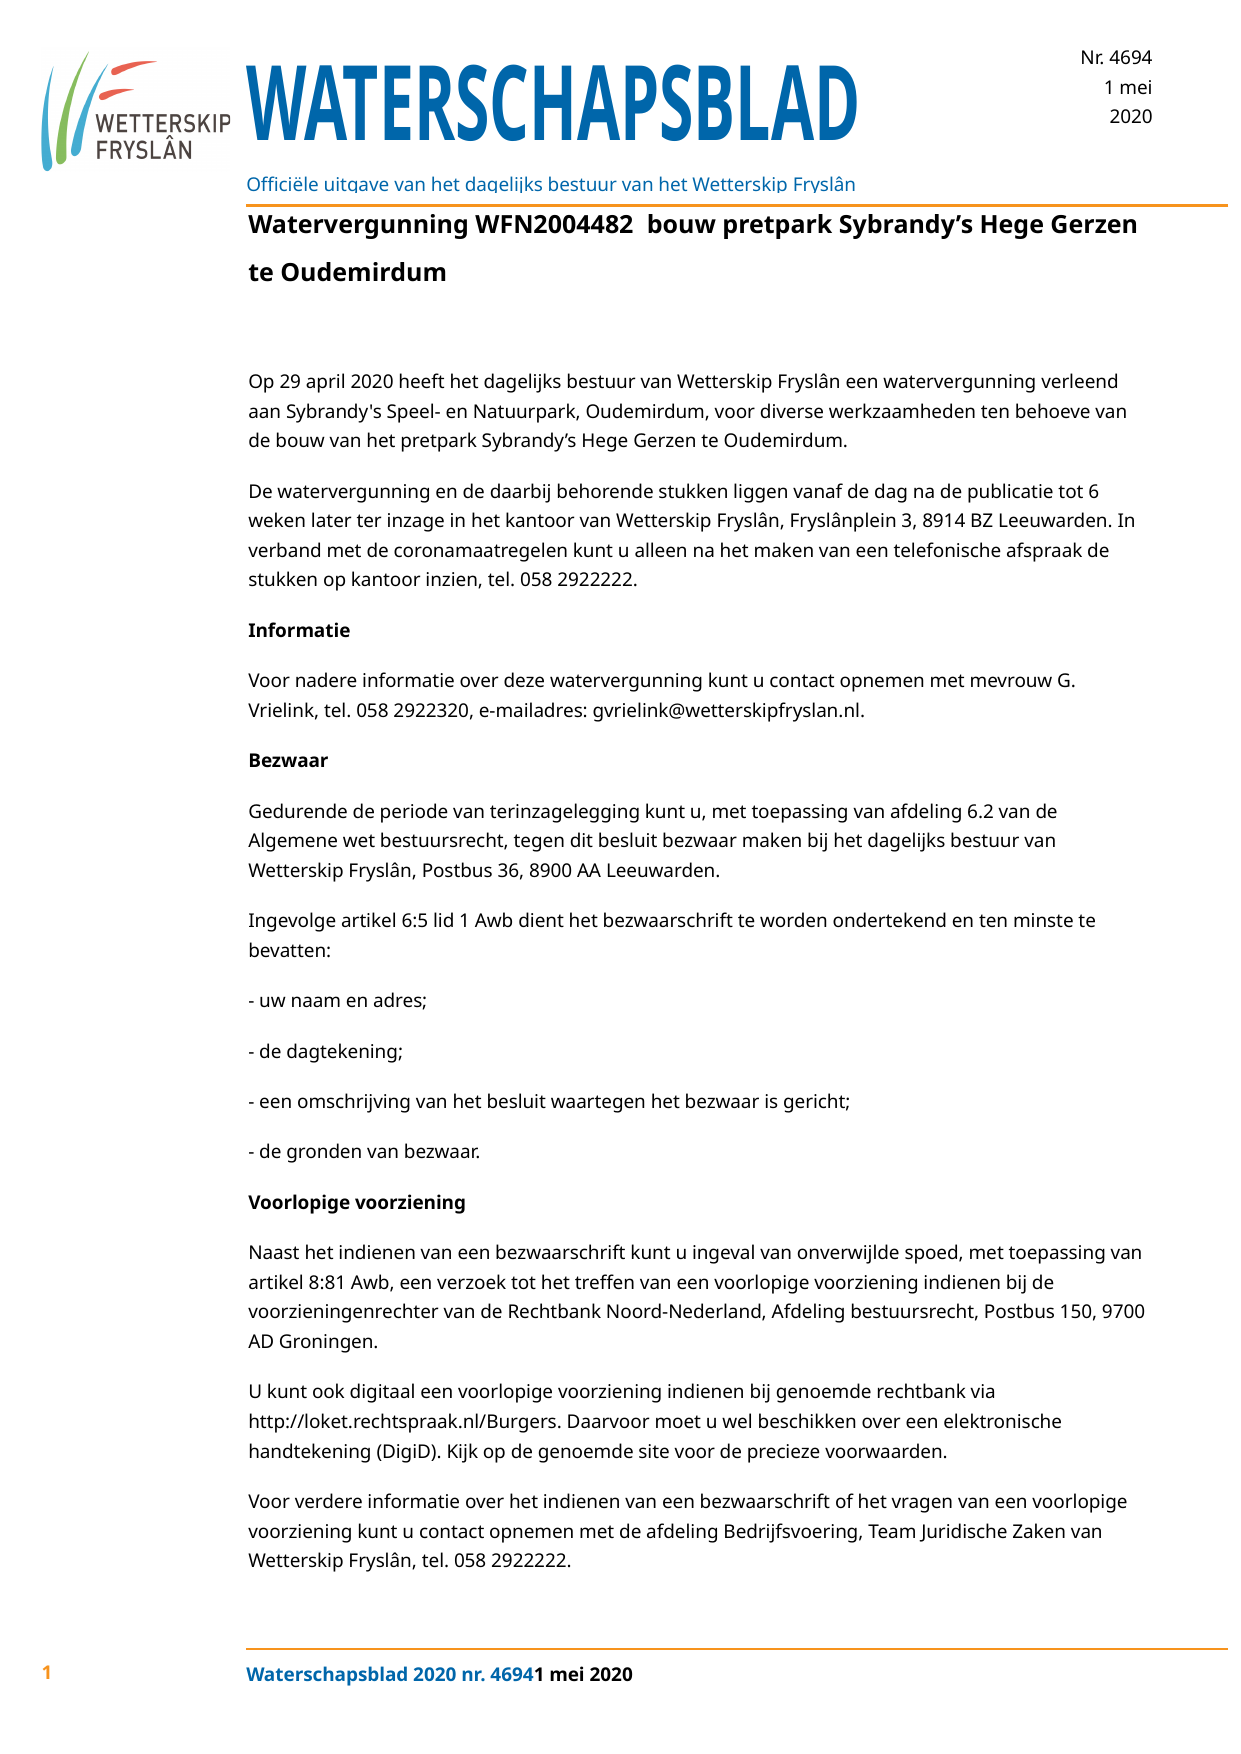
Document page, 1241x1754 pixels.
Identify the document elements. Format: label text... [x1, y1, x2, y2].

text Voor verdere informatie over het indienen van een bezwaarschrift of het vragen van een voorlopige voorziening kunt u contact opnemen met de afdeling Bedrijfsvoering, Team Juridische Zaken van Wetterskip Fryslân, tel. 058 2922222. [248, 1488, 1152, 1573]
text Ingevolge artikel 6:5 lid 1 Awb dient het bezwaarschrift te worden ondertekend en ten minste te bevatten: [248, 907, 1152, 963]
text Naast het indienen van een bezwaarschrift kunt u ingeval van onverwijlde spoed, met toepassing van artikel 8:81 Awb, een verzoek tot het treffen van een voorlopige voorziening indienen bij de voorzieningenrechter van de Rechtbank Noord-Nederland, Afdeling bestuursrecht, Postbus 150, 9700 AD Groningen. [248, 1239, 1152, 1354]
text Voor nadere informatie over deze watervergunning kunt u contact opnemen met mevrouw G. Vrielink, tel. 058 2922320, e-mailadres: gvrielink@wetterskipfryslan.nl. [248, 667, 1152, 723]
text Voorlopige voorziening [248, 1189, 1152, 1215]
text Bezwaar [248, 747, 1152, 773]
text - uw naam en adres; [248, 987, 1152, 1013]
text - een omschrijving van het besluit waartegen het bezwaar is gericht; [248, 1088, 1152, 1114]
text - de gronden van bezwaar. [248, 1139, 1152, 1164]
text Informatie [248, 617, 1152, 643]
text De watervergunning en de daarbij behorende stukken liggen vanaf de dag na de publicatie tot 6 weken later ter inzage in het kantoor van Wetterskip Fryslân, Fryslânplein 3, 8914 BZ Leeuwarden. In verband met de coronamaatregelen kunt u alleen na het maken van een telefonische afspraak de stukken op kantoor inzien, tel. 058 2922222. [248, 478, 1152, 592]
picture [41, 47, 231, 172]
text Gedurende de periode van terinzagelegging kunt u, met toepassing van afdeling 6.2 van de Algemene wet bestuursrecht, tegen dit besluit bezwaar maken bij het dagelijks bestuur van Wetterskip Fryslân, Postbus 36, 8900 AA Leeuwarden. [248, 798, 1152, 883]
text U kunt ook digitaal een voorlopige voorziening indienen bij genoemde rechtbank via http://loket.rechtspraak.nl/Burgers. Daarvoor moet u wel beschikken over een elektronische handtekening (DigiD). Kijk op de genoemde site voor de precieze voorwaarden. [248, 1379, 1152, 1464]
text - de dagtekening; [248, 1038, 1152, 1064]
text Watervergunning WFN2004482 bouw pretpark Sybrandy’s Hege Gerzen te Oudemirdum [248, 207, 1152, 288]
text Op 29 april 2020 heeft het dagelijks bestuur van Wetterskip Fryslân een watervergunning verleend aan Sybrandy's Speel- en Natuurpark, Oudemirdum, voor diverse werkzaamheden ten behoeve van de bouw van het pretpark Sybrandy’s Hege Gerzen te Oudemirdum. [248, 368, 1152, 453]
